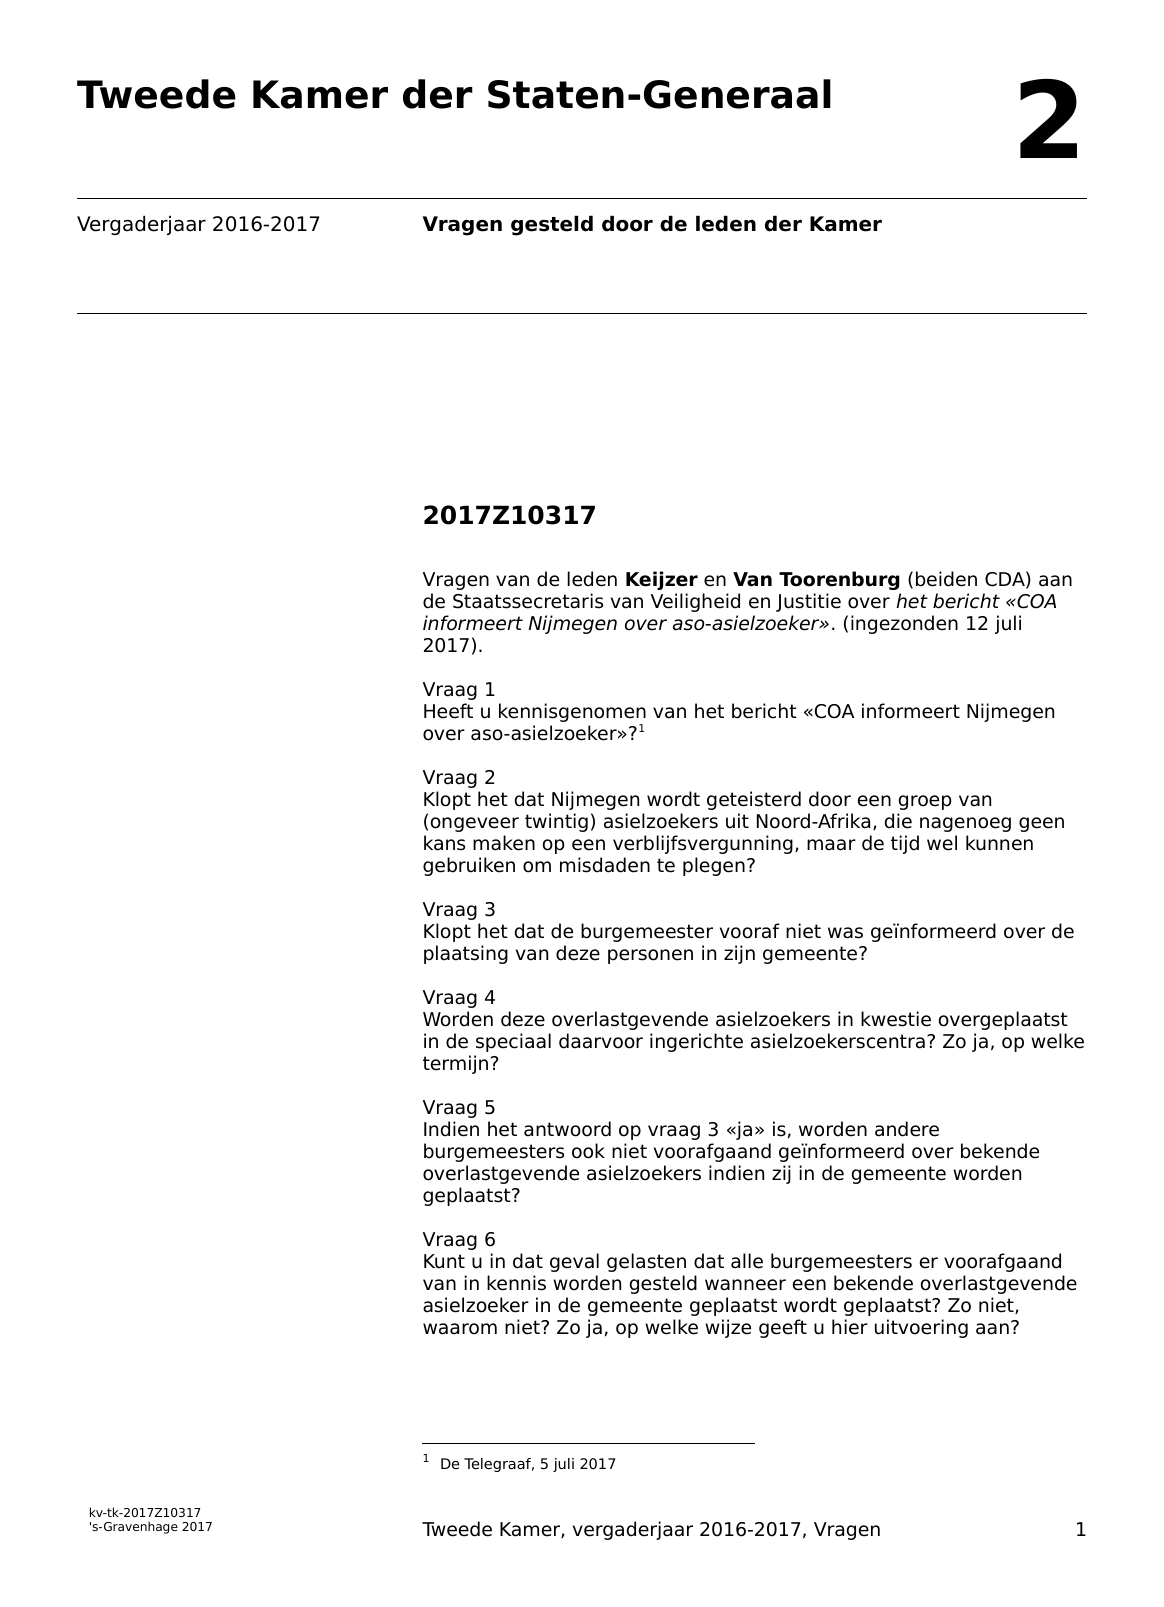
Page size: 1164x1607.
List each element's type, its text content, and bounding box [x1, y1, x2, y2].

text Heeft u kennisgenomen van het bericht «COA informeert Nijmegen over aso-asielzoeker»? [422, 701, 1087, 745]
text Vraag 2 [422, 767, 1087, 789]
text Vraag 1 [422, 679, 1087, 701]
table_header 2 [886, 59, 1087, 198]
text Worden deze overlastgevende asielzoekers in kwestie overgeplaatst in de speciaal daarvoor ingerichte asielzoekerscentra? Zo ja, op welke termijn? [422, 1009, 1087, 1075]
text Indien het antwoord op vraag 3 «ja» is, worden andere burgemeesters ook niet voorafgaand geïnformeerd over bekende overlastgevende asielzoekers indien zij in de gemeente worden geplaatst? [422, 1119, 1087, 1207]
table_cell Vergaderjaar 2016-2017 [77, 199, 422, 313]
text 2017Z10317 [422, 501, 1087, 531]
text Vraag 4 [422, 987, 1087, 1009]
text Klopt het dat de burgemeester vooraf niet was geïnformeerd over de plaatsing van deze personen in zijn gemeente? [422, 921, 1087, 965]
text 's-Gravenhage 2017 [88, 1520, 323, 1534]
text Vraag 6 [422, 1229, 1087, 1251]
table_header Tweede Kamer der Staten-Generaal [77, 59, 886, 198]
table_cell Vragen gesteld door de leden der Kamer [422, 199, 1087, 313]
text Vraag 3 [422, 899, 1087, 921]
text kv-tk-2017Z10317 [88, 1506, 323, 1520]
text Vragen van de leden Keijzer en Van Toorenburg (beiden CDA) aan de Staatssecretaris van Veiligheid en Justitie over het bericht «COA informeert Nijmegen over aso-asielzoeker». (ingezonden 12 juli 2017). [422, 569, 1087, 657]
text De Telegraaf, 5 juli 2017 [422, 1452, 1087, 1474]
text Vraag 5 [422, 1097, 1087, 1119]
text Kunt u in dat geval gelasten dat alle burgemeesters er voorafgaand van in kennis worden gesteld wanneer een bekende overlastgevende asielzoeker in de gemeente geplaatst wordt geplaatst? Zo niet, waarom niet? Zo ja, op welke wijze geeft u hier uitvoering aan? [422, 1251, 1087, 1339]
text Klopt het dat Nijmegen wordt geteisterd door een groep van (ongeveer twintig) asielzoekers uit Noord-Afrika, die nagenoeg geen kans maken op een verblijfsvergunning, maar de tijd wel kunnen gebruiken om misdaden te plegen? [422, 789, 1087, 877]
